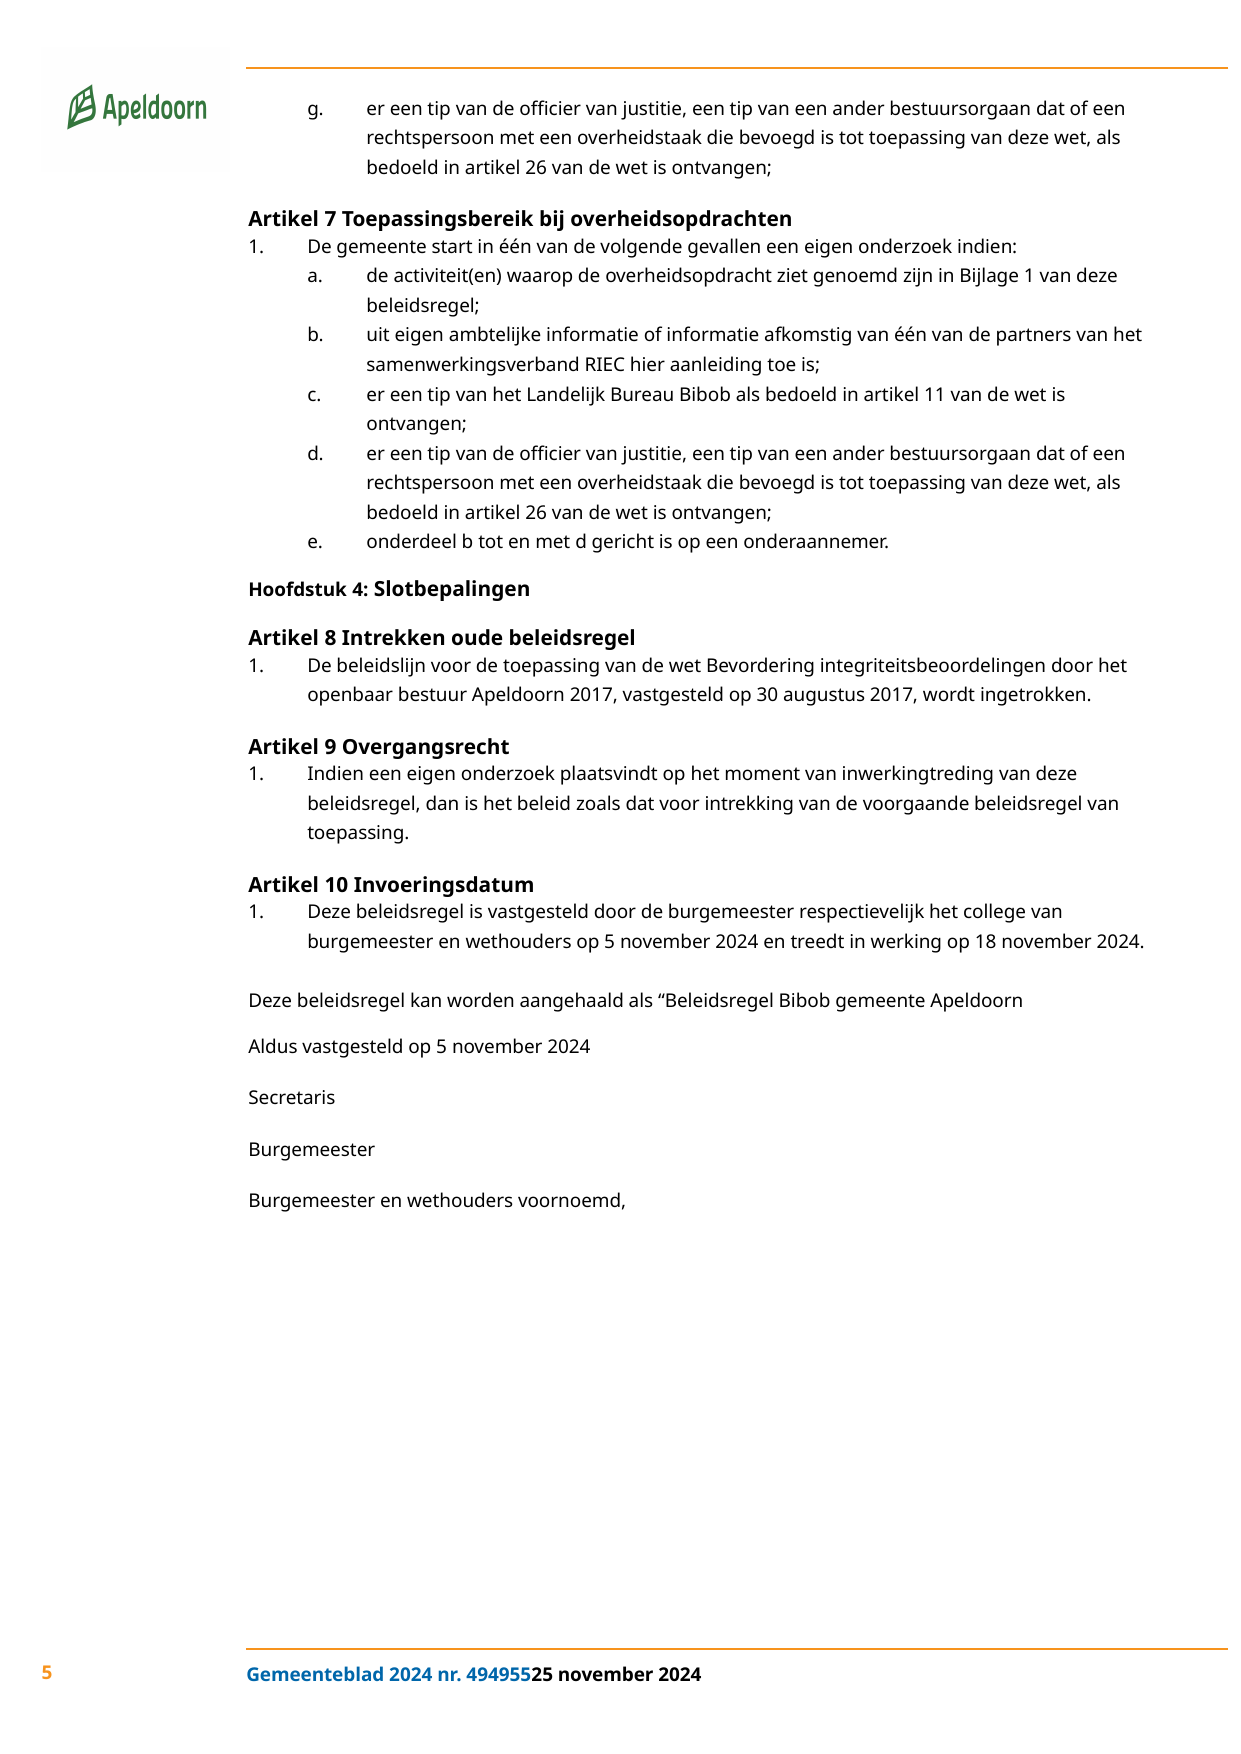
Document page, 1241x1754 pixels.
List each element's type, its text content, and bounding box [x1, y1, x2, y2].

picture [41, 47, 231, 172]
text Artikel 8 Intrekken oude beleidsregel [248, 623, 1152, 652]
list er een tip van de officier van justitie, een tip van een ander bestuursorgaan dat of een rechtspersoon met een overheidstaak die bevoegd is tot toepassing van deze wet, als bedoeld in artikel 26 van de wet is ontvangen; [307, 95, 1152, 180]
text Artikel 7 Toepassingsbereik bij overheidsopdrachten [248, 204, 1152, 233]
list De gemeente start in één van de volgende gevallen een eigen onderzoek indien: [248, 233, 1152, 258]
list er een tip van de officier van justitie, een tip van een ander bestuursorgaan dat of een rechtspersoon met een overheidstaak die bevoegd is tot toepassing van deze wet, als bedoeld in artikel 26 van de wet is ontvangen; [307, 440, 1152, 525]
list Indien een eigen onderzoek plaatsvindt op het moment van inwerkingtreding van deze beleidsregel, dan is het beleid zoals dat voor intrekking van de voorgaande beleidsregel van toepassing. [248, 760, 1152, 845]
list onderdeel b tot en met d gericht is op een onderaannemer. [307, 529, 1152, 554]
text Artikel 10 Invoeringsdatum [248, 870, 1152, 898]
text Artikel 9 Overgangsrecht [248, 732, 1152, 760]
text Hoofdstuk 4: Slotbepalingen [248, 574, 1152, 603]
list Deze beleidsregel is vastgesteld door de burgemeester respectievelijk het college van burgemeester en wethouders op 5 november 2024 en treedt in werking op 18 november 2024. [248, 898, 1152, 954]
text Secretaris [248, 1084, 1152, 1110]
list de activiteit(en) waarop de overheidsopdracht ziet genoemd zijn in Bijlage 1 van deze beleidsregel; [307, 262, 1152, 318]
text Deze beleidsregel kan worden aangehaald als “Beleidsregel Bibob gemeente Apeldoorn [248, 987, 1152, 1013]
list uit eigen ambtelijke informatie of informatie afkomstig van één van de partners van het samenwerkingsverband RIEC hier aanleiding toe is; [307, 322, 1152, 377]
list De beleidslijn voor de toepassing van de wet Bevordering integriteitsbeoordelingen door het openbaar bestuur Apeldoorn 2017, vastgesteld op 30 augustus 2017, wordt ingetrokken. [248, 652, 1152, 707]
text Burgemeester en wethouders voornoemd, [248, 1187, 1152, 1213]
list er een tip van het Landelijk Bureau Bibob als bedoeld in artikel 11 van de wet is ontvangen; [307, 381, 1152, 436]
text Burgemeester [248, 1136, 1152, 1161]
text Aldus vastgesteld op 5 november 2024 [248, 1033, 1152, 1058]
